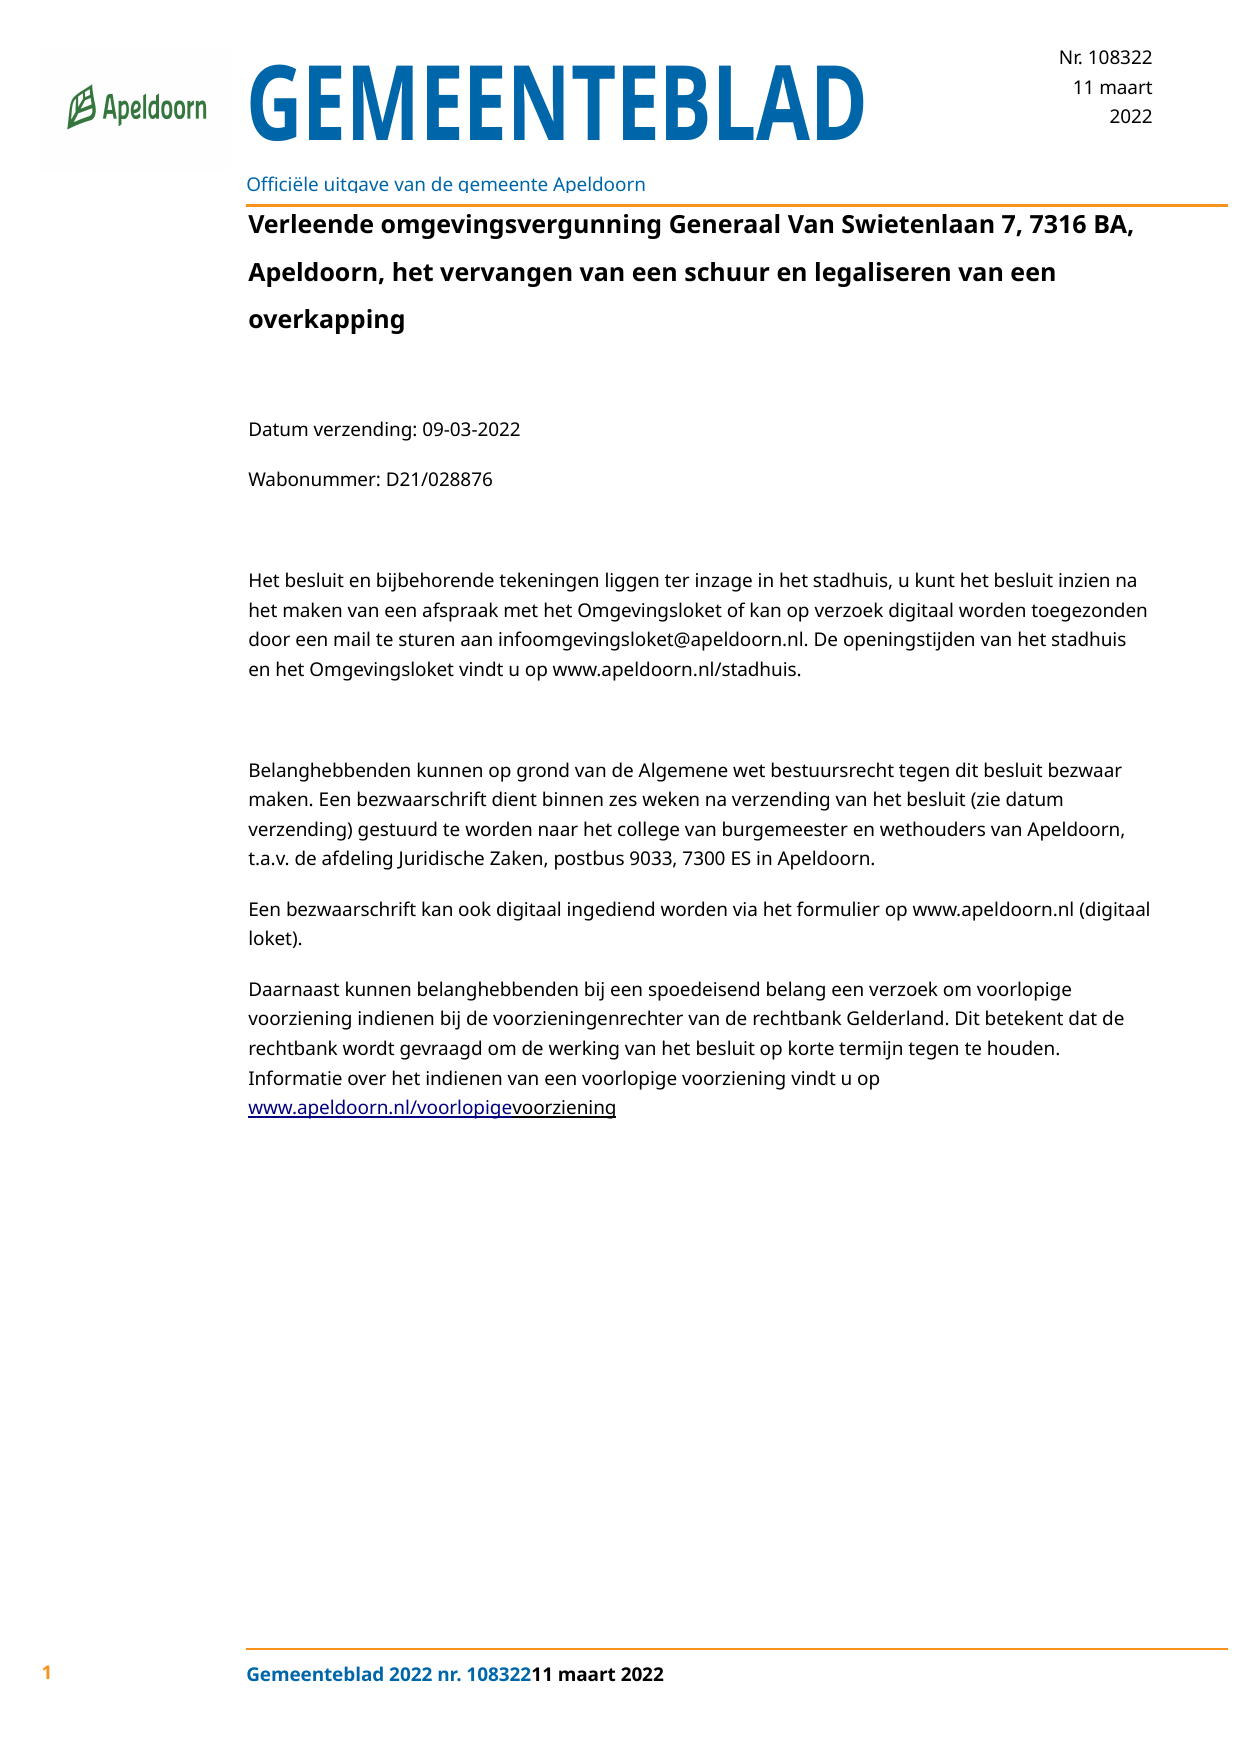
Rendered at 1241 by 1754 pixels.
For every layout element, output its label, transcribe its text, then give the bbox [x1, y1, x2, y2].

text Wabonummer: D21/028876 [248, 466, 1152, 492]
text Datum verzending: 09-03-2022 [248, 416, 1152, 442]
text Een bezwaarschrift kan ook digitaal ingediend worden via het formulier op www.apeldoorn.nl (digitaal loket). [248, 896, 1152, 951]
picture [41, 47, 231, 172]
text Belanghebbenden kunnen op grond van de Algemene wet bestuursrecht tegen dit besluit bezwaar maken. Een bezwaarschrift dient binnen zes weken na verzending van het besluit (zie datum verzending) gestuurd te worden naar het college van burgemeester en wethouders van Apeldoorn, t.a.v. de afdeling Juridische Zaken, postbus 9033, 7300 ES in Apeldoorn. [248, 757, 1152, 871]
text Verleende omgevingsvergunning Generaal Van Swietenlaan 7, 7316 BA, Apeldoorn, het vervangen van een schuur en legaliseren van een overkapping [248, 207, 1152, 336]
text Het besluit en bijbehorende tekeningen liggen ter inzage in het stadhuis, u kunt het besluit inzien na het maken van een afspraak met het Omgevingsloket of kan op verzoek digitaal worden toegezonden door een mail te sturen aan infoomgevingsloket@apeldoorn.nl. De openingstijden van het stadhuis en het Omgevingsloket vindt u op www.apeldoorn.nl/stadhuis. [248, 567, 1152, 682]
text Daarnaast kunnen belanghebbenden bij een spoedeisend belang een verzoek om voorlopige voorziening indienen bij de voorzieningenrechter van de rechtbank Gelderland. Dit betekent dat de rechtbank wordt gevraagd om de werking van het besluit op korte termijn tegen te houden. Informatie over het indienen van een voorlopige voorziening vindt u op www.apeldoorn.nl/voorlopigevoorziening [248, 976, 1152, 1120]
